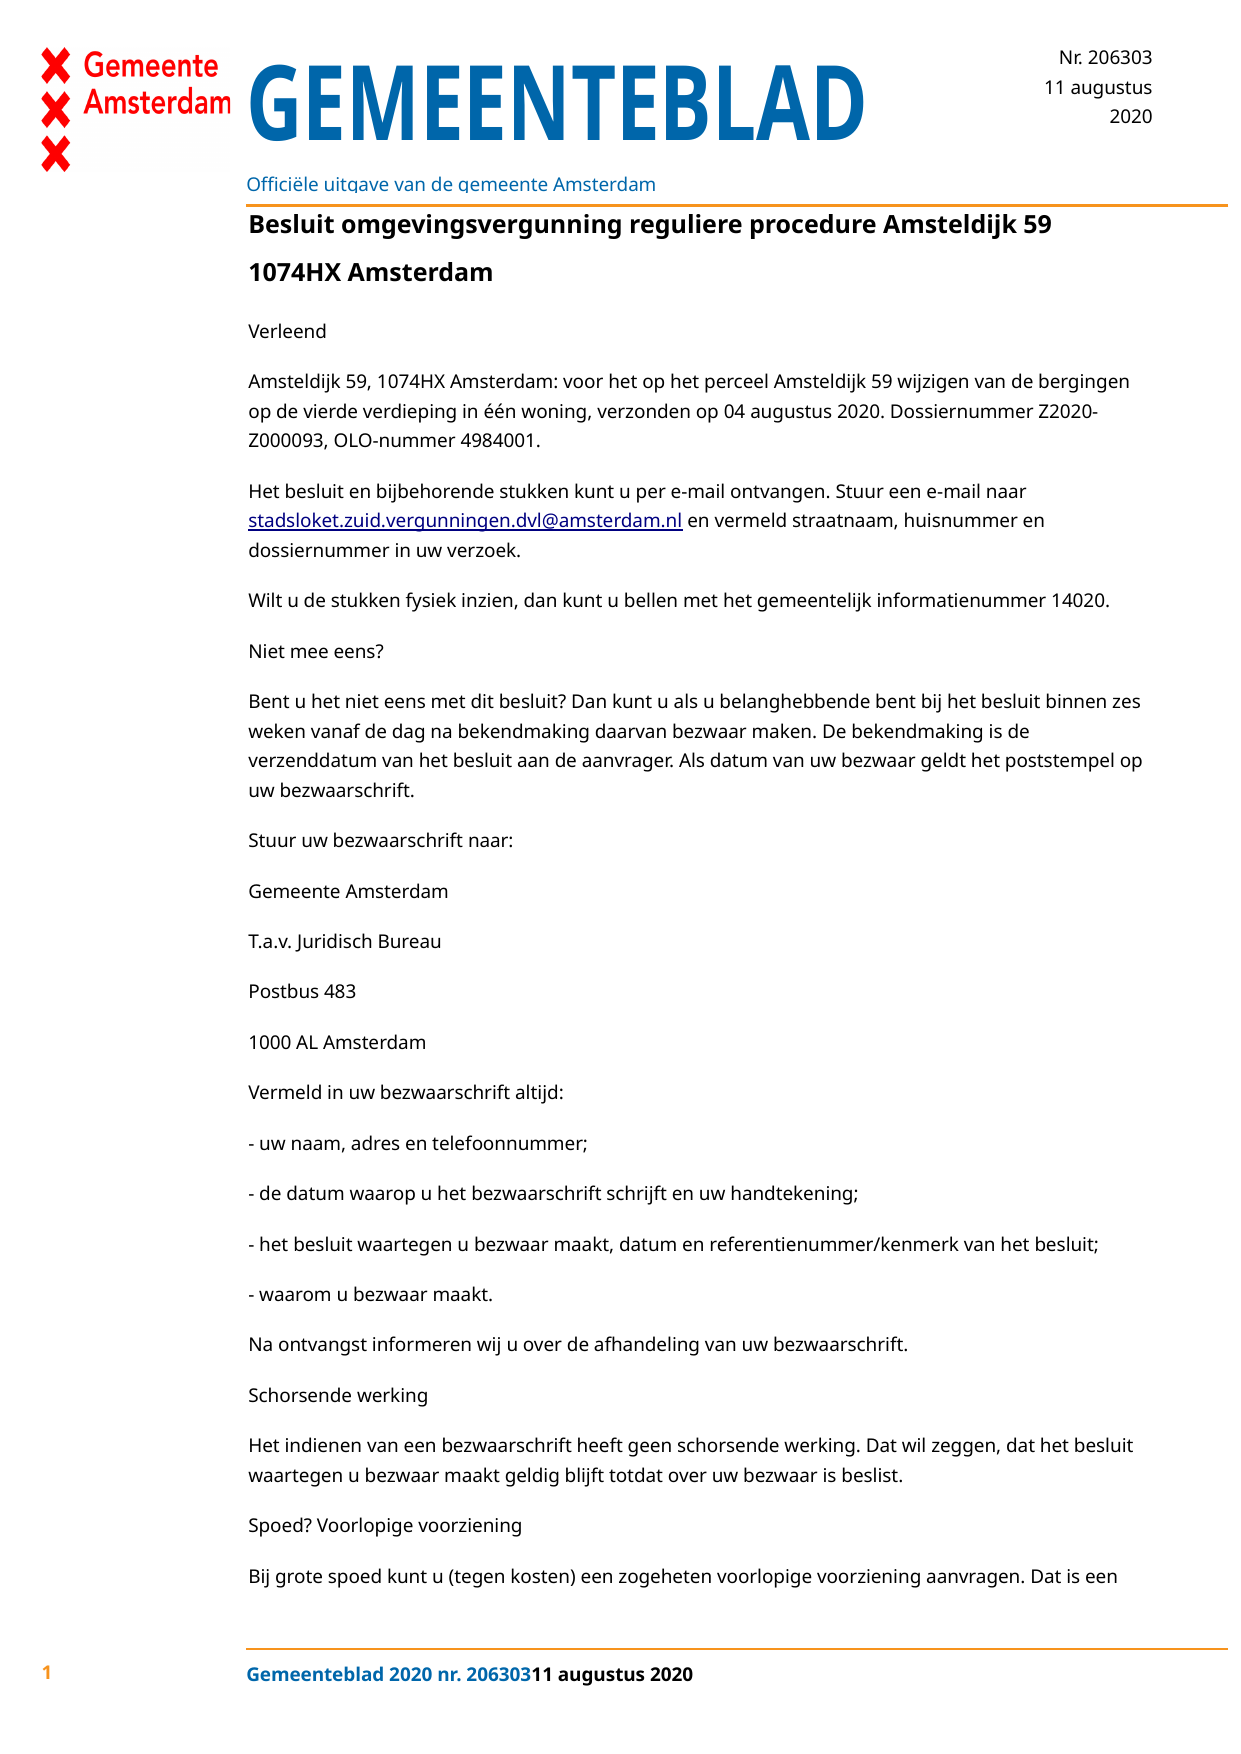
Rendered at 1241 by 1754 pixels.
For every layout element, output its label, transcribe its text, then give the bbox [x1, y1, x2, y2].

text Schorsende werking [248, 1382, 1152, 1408]
text Na ontvangst informeren wij u over de afhandeling van uw bezwaarschrift. [248, 1332, 1152, 1357]
text Niet mee eens? [248, 638, 1152, 664]
text Het besluit en bijbehorende stukken kunt u per e-mail ontvangen. Stuur een e-mail naar stadsloket.zuid.vergunningen.dvl@amsterdam.nl en vermeld straatnaam, huisnummer en dossiernummer in uw verzoek. [248, 478, 1152, 563]
picture [41, 47, 231, 172]
text Amsteldijk 59, 1074HX Amsterdam: voor het op het perceel Amsteldijk 59 wijzigen van de bergingen op de vierde verdieping in één woning, verzonden op 04 augustus 2020. Dossiernummer Z2020-Z000093, OLO-nummer 4984001. [248, 368, 1152, 453]
text Bij grote spoed kunt u (tegen kosten) een zogeheten voorlopige voorziening aanvragen. Dat is een [248, 1563, 1152, 1589]
text Gemeente Amsterdam [248, 878, 1152, 904]
text Het indienen van een bezwaarschrift heeft geen schorsende werking. Dat wil zeggen, dat het besluit waartegen u bezwaar maakt geldig blijft totdat over uw bezwaar is beslist. [248, 1432, 1152, 1488]
text Vermeld in uw bezwaarschrift altijd: [248, 1079, 1152, 1105]
text Postbus 483 [248, 979, 1152, 1004]
text Wilt u de stukken fysiek inzien, dan kunt u bellen met het gemeentelijk informatienummer 14020. [248, 587, 1152, 613]
text Besluit omgevingsvergunning reguliere procedure Amsteldijk 59 1074HX Amsterdam [248, 207, 1152, 288]
text - waarom u bezwaar maakt. [248, 1281, 1152, 1307]
text Spoed? Voorlopige voorziening [248, 1512, 1152, 1538]
text - de datum waarop u het bezwaarschrift schrijft en uw handtekening; [248, 1180, 1152, 1206]
text - uw naam, adres en telefoonnummer; [248, 1130, 1152, 1156]
text Verleend [248, 318, 1152, 344]
text Bent u het niet eens met dit besluit? Dan kunt u als u belanghebbende bent bij het besluit binnen zes weken vanaf de dag na bekendmaking daarvan bezwaar maken. De bekendmaking is de verzenddatum van het besluit aan de aanvrager. Als datum van uw bezwaar geldt het poststempel op uw bezwaarschrift. [248, 688, 1152, 803]
text 1000 AL Amsterdam [248, 1029, 1152, 1055]
text Stuur uw bezwaarschrift naar: [248, 827, 1152, 853]
text - het besluit waartegen u bezwaar maakt, datum en referentienummer/kenmerk van het besluit; [248, 1231, 1152, 1257]
text T.a.v. Juridisch Bureau [248, 928, 1152, 954]
